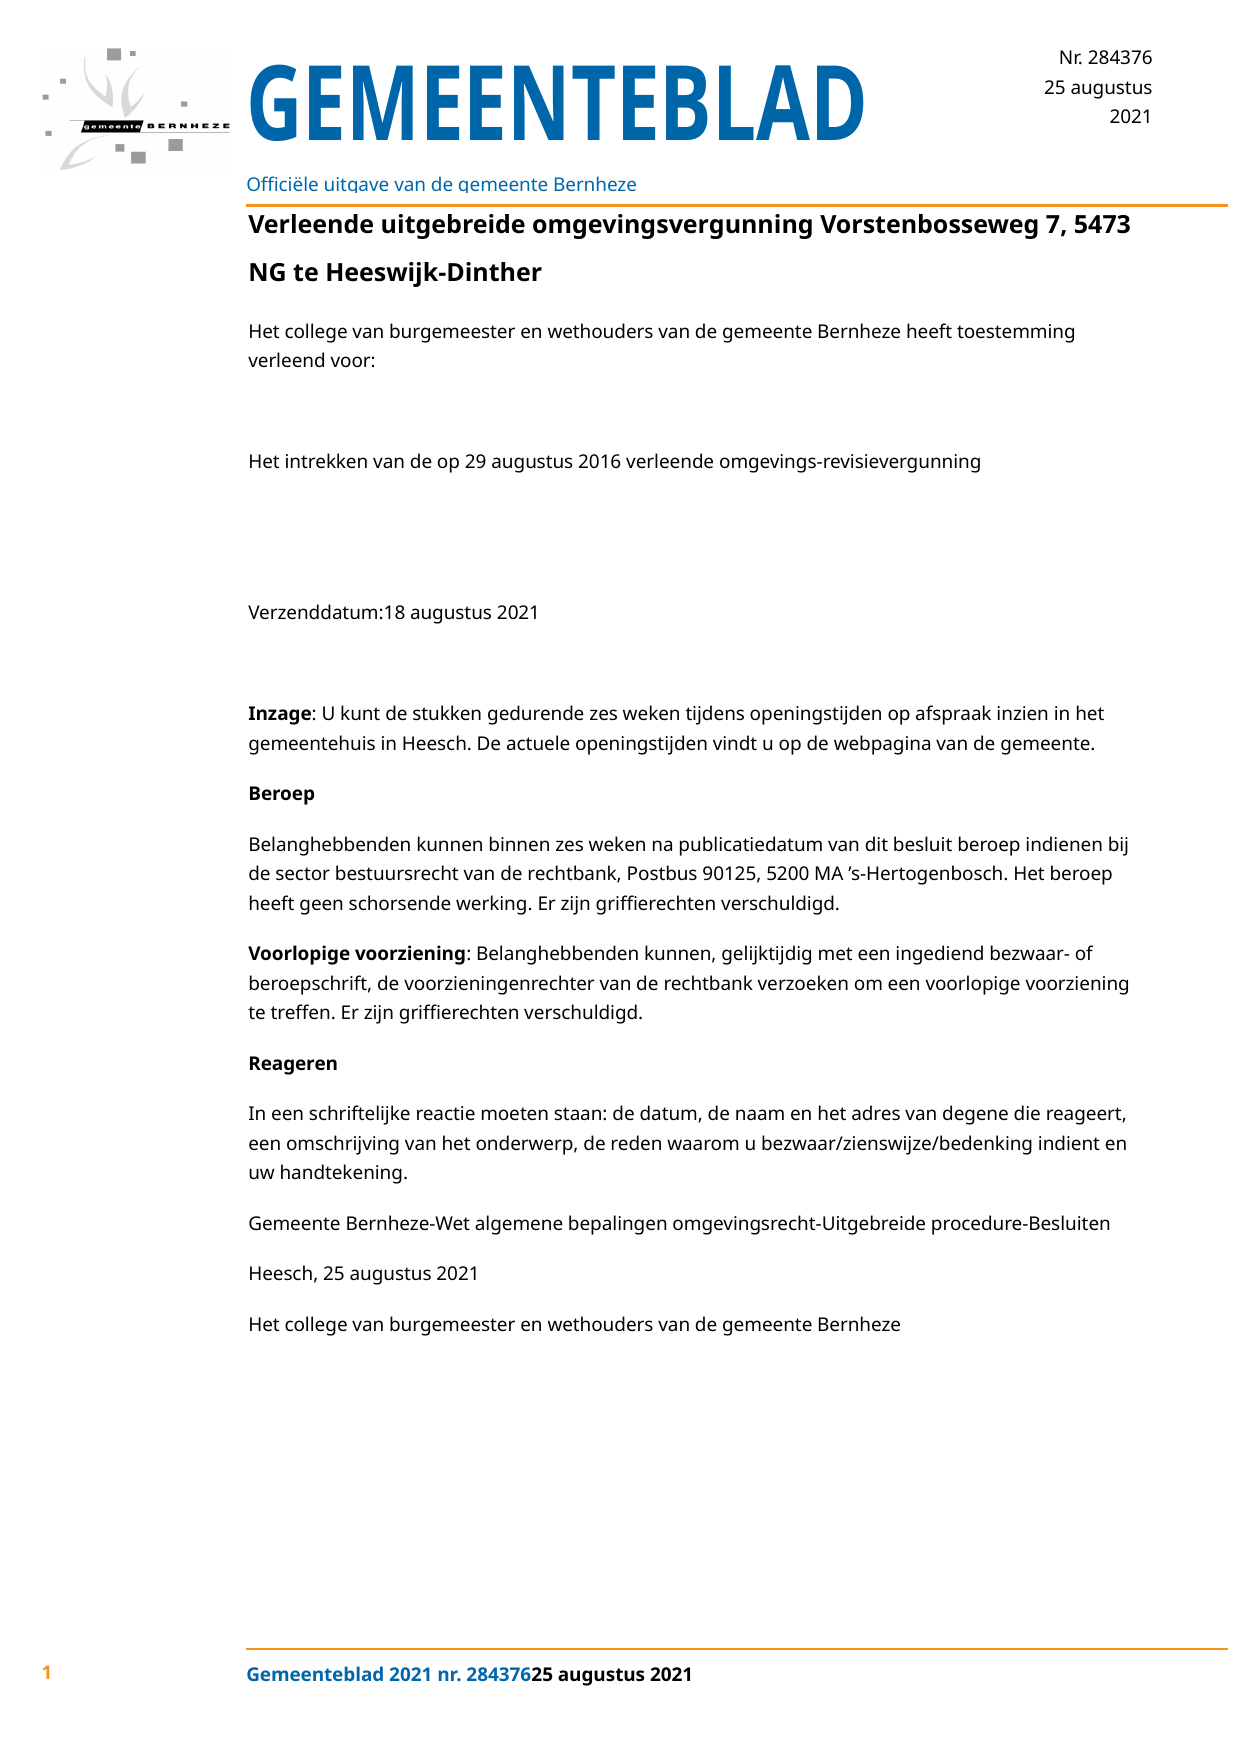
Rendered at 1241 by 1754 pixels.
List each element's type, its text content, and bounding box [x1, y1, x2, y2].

text Belanghebbenden kunnen binnen zes weken na publicatiedatum van dit besluit beroep indienen bij de sector bestuursrecht van de rechtbank, Postbus 90125, 5200 MA ’s-Hertogenbosch. Het beroep heeft geen schorsende werking. Er zijn griffierechten verschuldigd. [248, 831, 1152, 916]
text Verzenddatum:18 augustus 2021 [248, 599, 1152, 625]
text In een schriftelijke reactie moeten staan: de datum, de naam en het adres van degene die reageert, een omschrijving van het onderwerp, de reden waarom u bezwaar/zienswijze/bedenking indient en uw handtekening. [248, 1100, 1152, 1185]
text Het intrekken van de op 29 augustus 2016 verleende omgevings-revisievergunning [248, 448, 1152, 474]
text Heesch, 25 augustus 2021 [248, 1260, 1152, 1286]
text Het college van burgemeester en wethouders van de gemeente Bernheze [248, 1311, 1152, 1337]
text Verleende uitgebreide omgevingsvergunning Vorstenbosseweg 7, 5473 NG te Heeswijk-Dinther [248, 207, 1152, 288]
text Beroep [248, 780, 1152, 806]
text Het college van burgemeester en wethouders van de gemeente Bernheze heeft toestemming verleend voor: [248, 318, 1152, 373]
text Voorlopige voorziening: Belanghebbenden kunnen, gelijktijdig met een ingediend bezwaar- of beroepschrift, de voorzieningenrechter van de rechtbank verzoeken om een voorlopige voorziening te treffen. Er zijn griffierechten verschuldigd. [248, 940, 1152, 1025]
text Reageren [248, 1050, 1152, 1076]
text Inzage: U kunt de stukken gedurende zes weken tijdens openingstijden op afspraak inzien in het gemeentehuis in Heesch. De actuele openingstijden vindt u op de webpagina van de gemeente. [248, 700, 1152, 756]
text Gemeente Bernheze-Wet algemene bepalingen omgevingsrecht-Uitgebreide procedure-Besluiten [248, 1210, 1152, 1236]
picture [41, 47, 231, 172]
